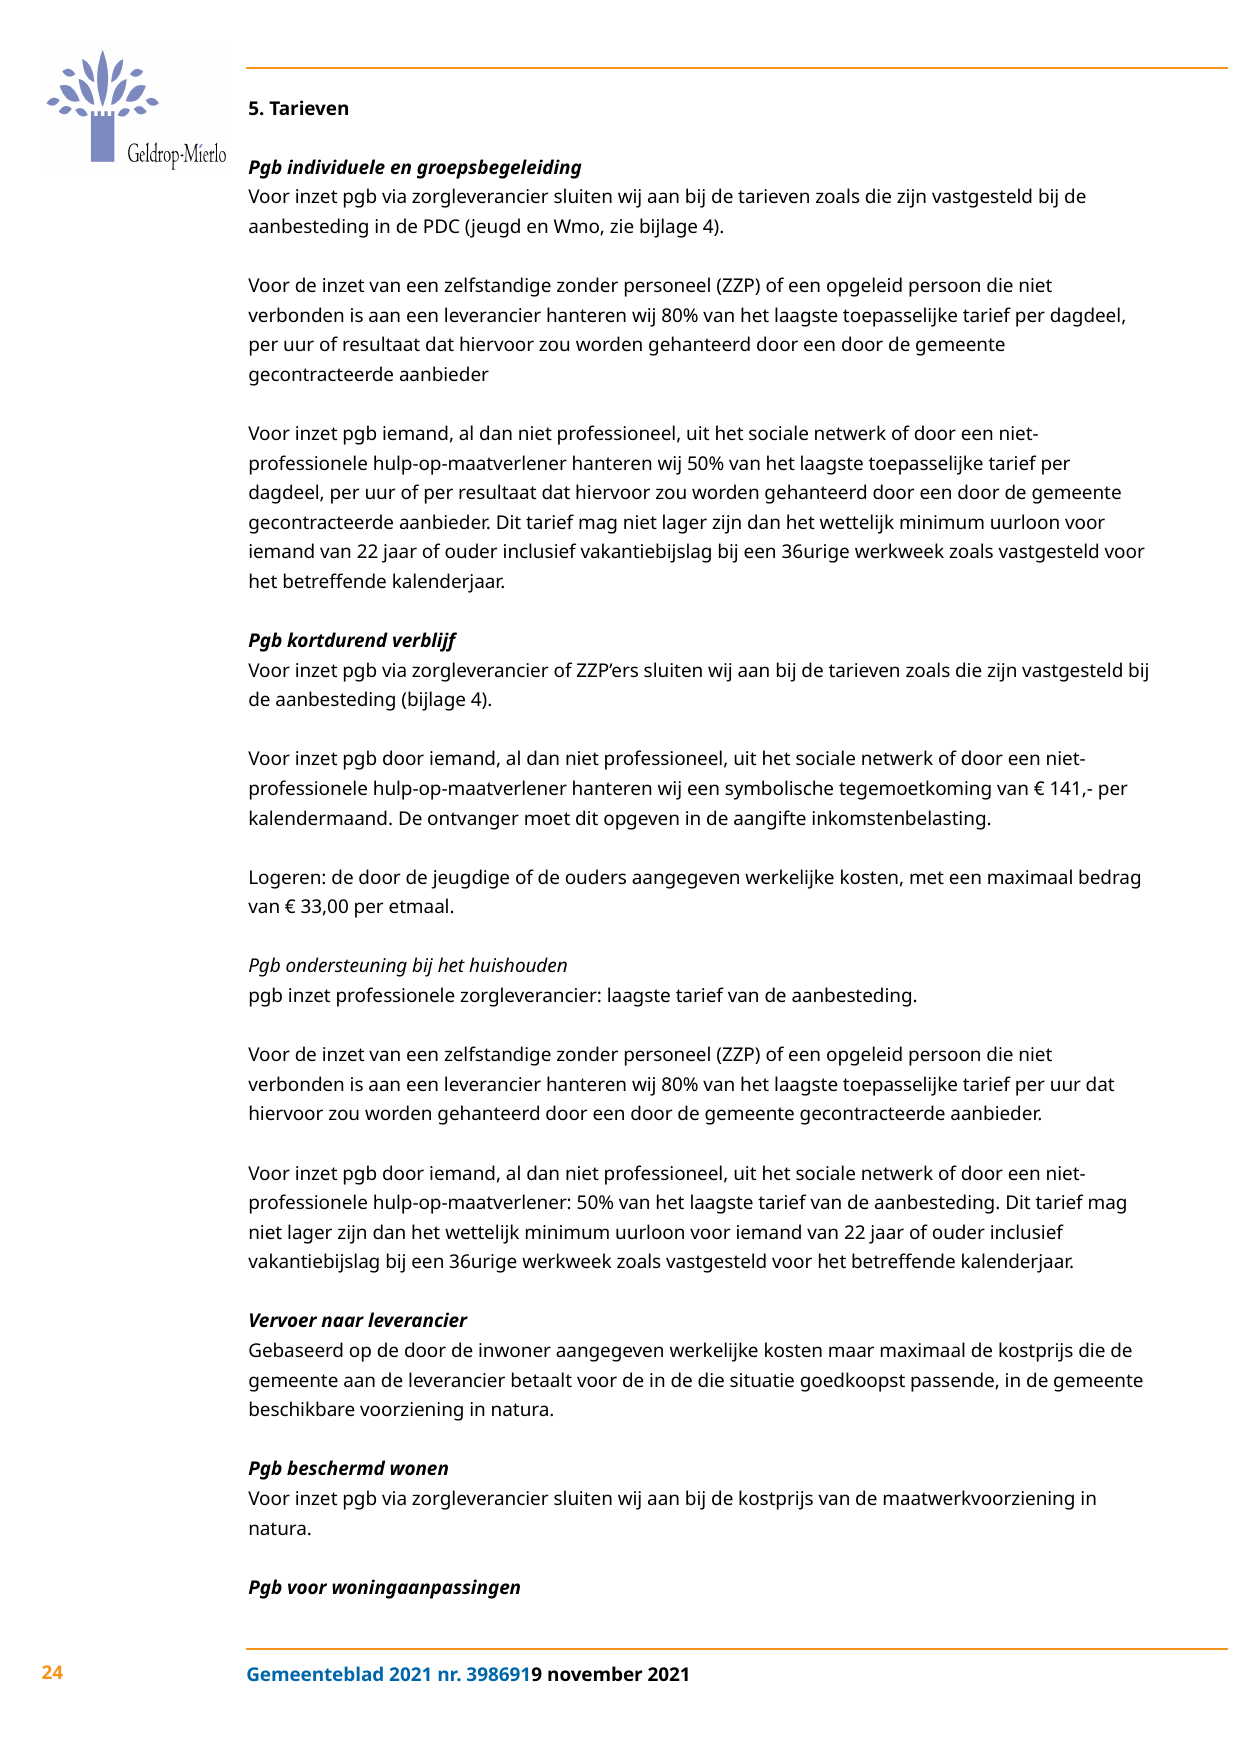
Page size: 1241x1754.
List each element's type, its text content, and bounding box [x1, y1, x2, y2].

text Gebaseerd op de door de inwoner aangegeven werkelijke kosten maar maximaal de kostprijs die de gemeente aan de leverancier betaalt voor de in de die situatie goedkoopst passende, in de gemeente beschikbare voorziening in natura. [248, 1337, 1152, 1422]
text Voor inzet pgb via zorgleverancier sluiten wij aan bij de kostprijs van de maatwerkvoorziening in natura. [248, 1485, 1152, 1541]
text Voor de inzet van een zelfstandige zonder personeel (ZZP) of een opgeleid persoon die niet verbonden is aan een leverancier hanteren wij 80% van het laagste toepasselijke tarief per dagdeel, per uur of resultaat dat hiervoor zou worden gehanteerd door een door de gemeente gecontracteerde aanbieder [248, 272, 1152, 387]
text Voor inzet pgb via zorgleverancier sluiten wij aan bij de tarieven zoals die zijn vastgesteld bij de aanbesteding in de PDC (jeugd en Wmo, zie bijlage 4). [248, 183, 1152, 239]
text Voor inzet pgb door iemand, al dan niet professioneel, uit het sociale netwerk of door een niet-professionele hulp-op-maatverlener hanteren wij een symbolische tegemoetkoming van € 141,- per kalendermaand. De ontvanger moet dit opgeven in de aangifte inkomstenbelasting. [248, 746, 1152, 831]
text Voor de inzet van een zelfstandige zonder personeel (ZZP) of een opgeleid persoon die niet verbonden is aan een leverancier hanteren wij 80% van het laagste toepasselijke tarief per uur dat hiervoor zou worden gehanteerd door een door de gemeente gecontracteerde aanbieder. [248, 1041, 1152, 1126]
text Vervoer naar leverancier [248, 1308, 1152, 1333]
text Pgb voor woningaanpassingen [248, 1574, 1152, 1600]
text Pgb individuele en groepsbegeleiding [248, 154, 1152, 180]
picture [41, 47, 231, 172]
text Logeren: de door de jeugdige of de ouders aangegeven werkelijke kosten, met een maximaal bedrag van € 33,00 per etmaal. [248, 864, 1152, 919]
text Voor inzet pgb door iemand, al dan niet professioneel, uit het sociale netwerk of door een niet-professionele hulp-op-maatverlener: 50% van het laagste tarief van de aanbesteding. Dit tarief mag niet lager zijn dan het wettelijk minimum uurloon voor iemand van 22 jaar of ouder inclusief vakantiebijslag bij een 36­urige werkweek zoals vastgesteld voor het betreffende kalenderjaar. [248, 1160, 1152, 1274]
text Pgb kortdurend verblijf [248, 627, 1152, 653]
text Voor inzet pgb iemand, al dan niet professioneel, uit het sociale netwerk of door een niet-professionele hulp-op-maatverlener hanteren wij 50% van het laagste toepasselijke tarief per dagdeel, per uur of per resultaat dat hiervoor zou worden gehanteerd door een door de gemeente gecontracteerde aanbieder. Dit tarief mag niet lager zijn dan het wettelijk minimum uurloon voor iemand van 22 jaar of ouder inclusief vakantiebijslag bij een 36­urige werkweek zoals vastgesteld voor het betreffende kalenderjaar. [248, 420, 1152, 594]
text Voor inzet pgb via zorgleverancier of ZZP’ers sluiten wij aan bij de tarieven zoals die zijn vastgesteld bij de aanbesteding (bijlage 4). [248, 657, 1152, 712]
text Pgb beschermd wonen [248, 1456, 1152, 1481]
text 5. Tarieven [248, 95, 1152, 121]
text Pgb ondersteuning bij het huishouden [248, 953, 1152, 978]
text pgb inzet professionele zorgleverancier: laagste tarief van de aanbesteding. [248, 982, 1152, 1008]
